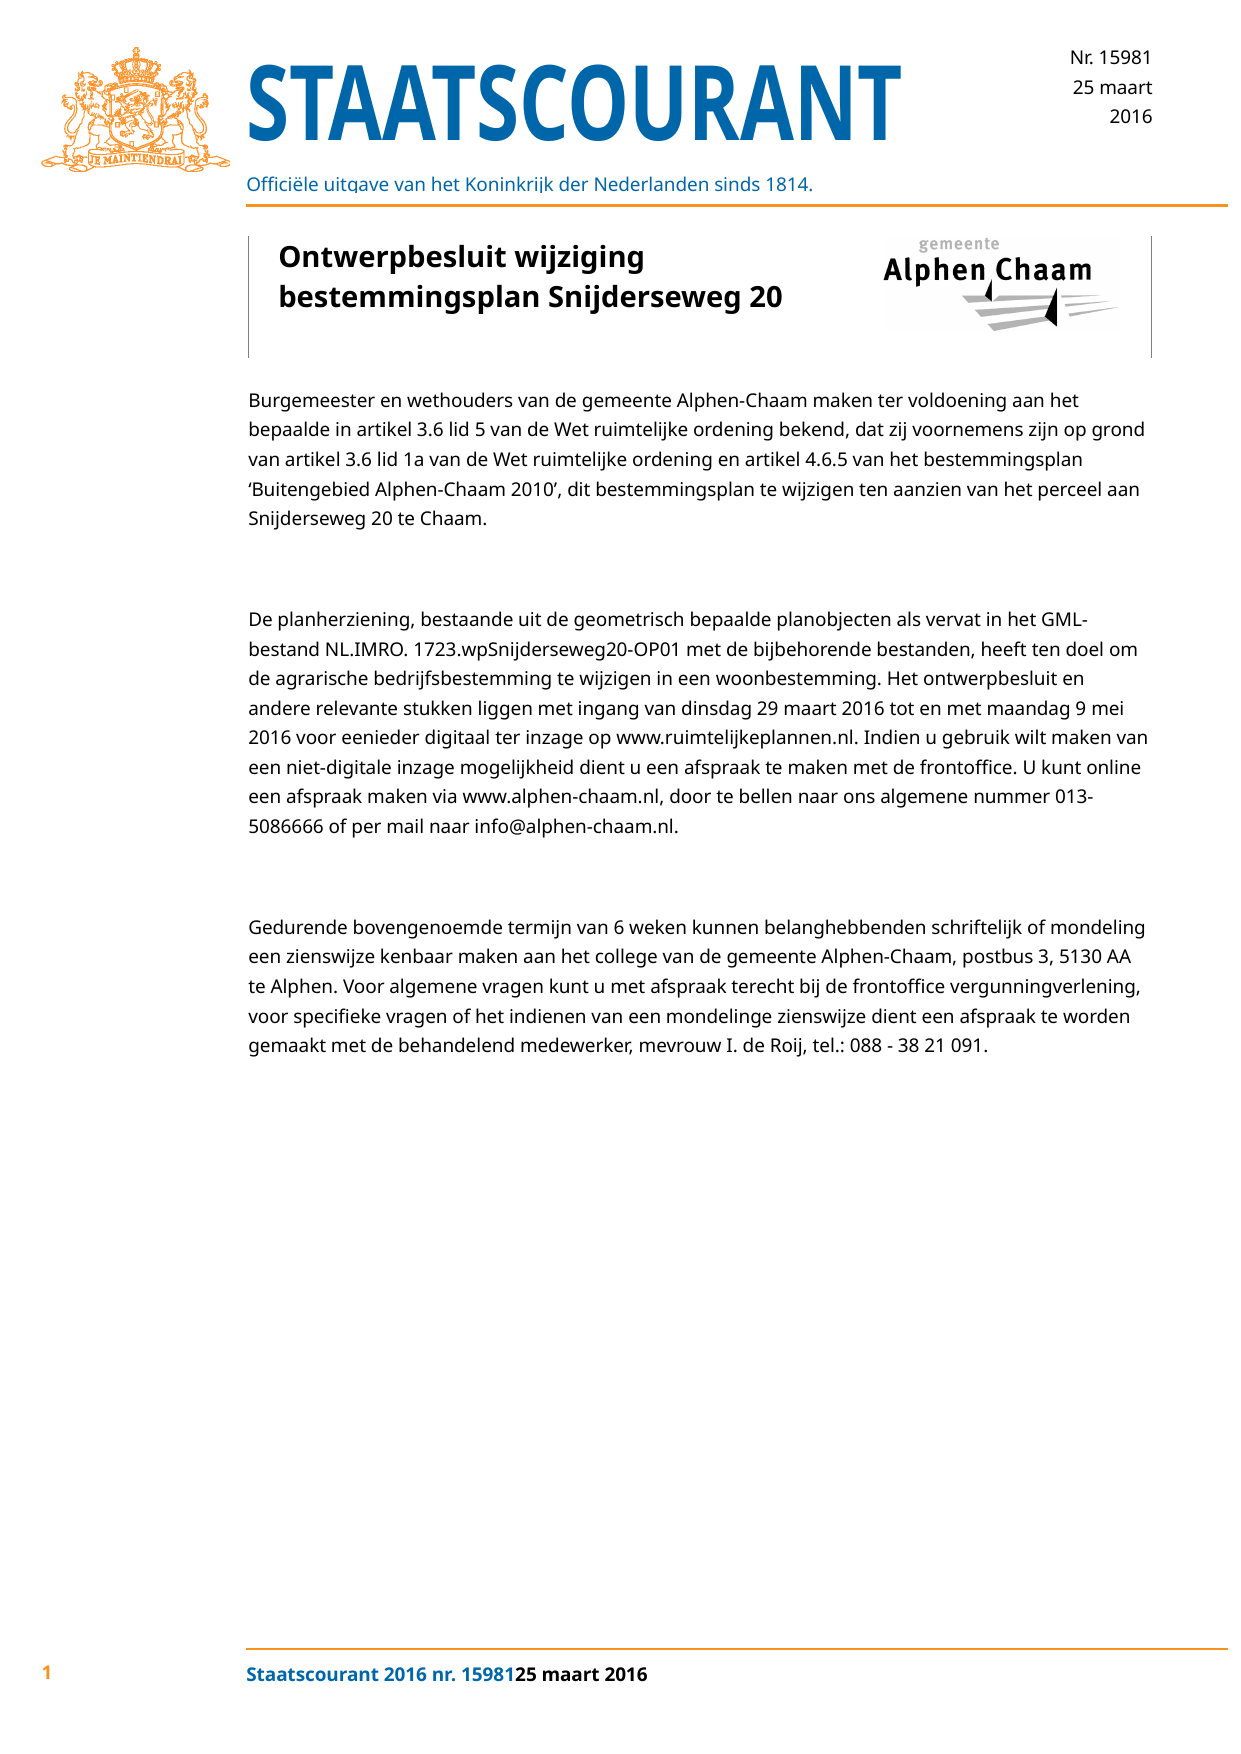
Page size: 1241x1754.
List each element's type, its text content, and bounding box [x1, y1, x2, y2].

text Burgemeester en wethouders van de gemeente Alphen-Chaam maken ter voldoening aan het bepaalde in artikel 3.6 lid 5 van de Wet ruimtelijke ordening bekend, dat zij voornemens zijn op grond van artikel 3.6 lid 1a van de Wet ruimtelijke ordening en artikel 4.6.5 van het bestemmingsplan ‘Buitengebied Alphen-Chaam 2010’, dit bestemmingsplan te wijzigen ten aanzien van het perceel aan Snijderseweg 20 te Chaam. [248, 387, 1152, 531]
picture [41, 47, 231, 172]
table_header Ontwerpbesluit wijziging bestemmingsplan Snijderseweg 20 [249, 236, 850, 358]
text De planherziening, bestaande uit de geometrisch bepaalde planobjecten als vervat in het GML-bestand NL.IMRO. 1723.wpSnijderseweg20-OP01 met de bijbehorende bestanden, heeft ten doel om de agrarische bedrijfsbestemming te wijzigen in een woonbestemming. Het ontwerpbesluit en andere relevante stukken liggen met ingang van dinsdag 29 maart 2016 tot en met maandag 9 mei 2016 voor eenieder digitaal ter inzage op www.ruimtelijkeplannen.nl. Indien u gebruik wilt maken van een niet-digitale inzage mogelijkheid dient u een afspraak te maken met de frontoffice. U kunt online een afspraak maken via www.alphen-chaam.nl, door te bellen naar ons algemene nummer 013-5086666 of per mail naar info@alphen-chaam.nl. [248, 606, 1152, 839]
picture [882, 236, 1119, 332]
table_header [850, 236, 1151, 358]
text Gedurende bovengenoemde termijn van 6 weken kunnen belanghebbenden schriftelijk of mondeling een zienswijze kenbaar maken aan het college van de gemeente Alphen-Chaam, postbus 3, 5130 AA te Alphen. Voor algemene vragen kunt u met afspraak terecht bij de frontoffice vergunningverlening, voor specifieke vragen of het indienen van een mondelinge zienswijze dient een afspraak te worden gemaakt met de behandelend medewerker, mevrouw I. de Roij, tel.: 088 - 38 21 091. [248, 914, 1152, 1058]
